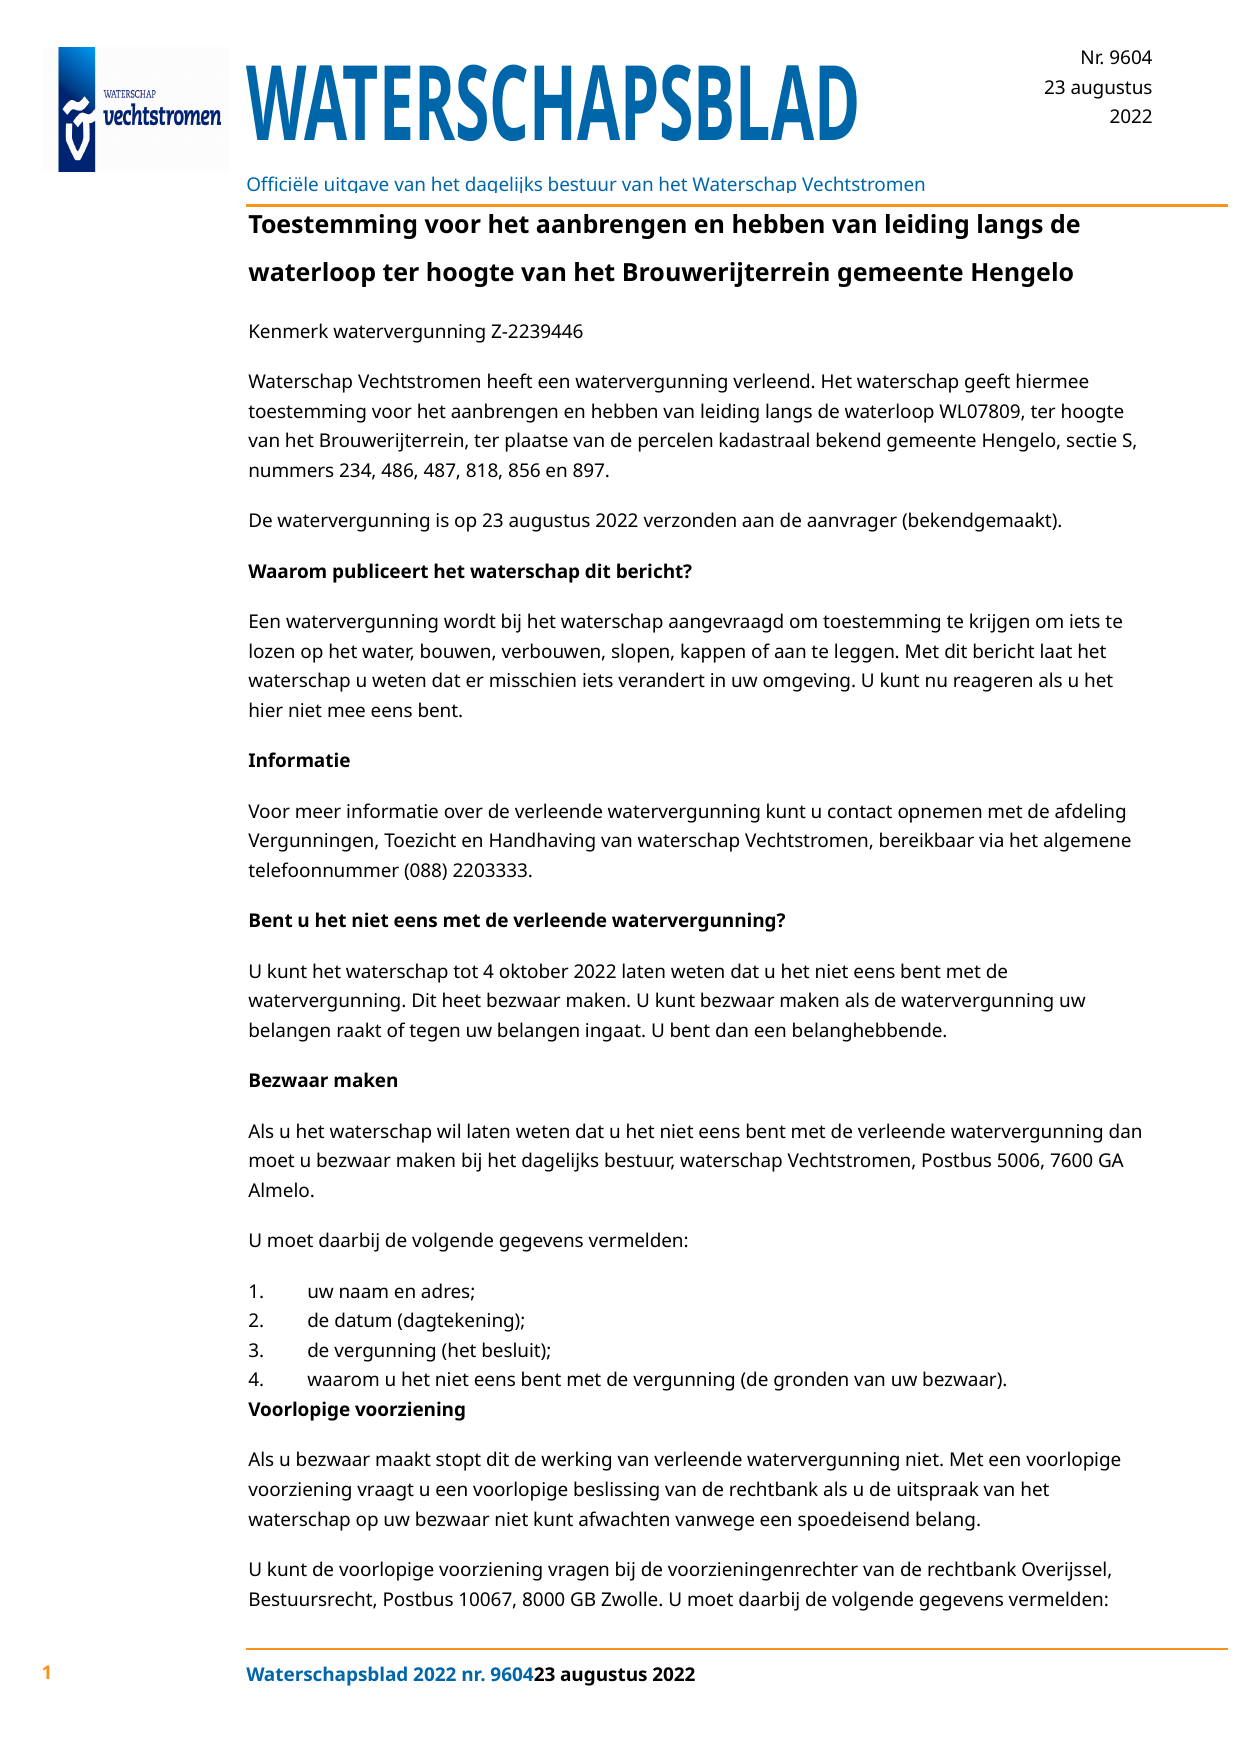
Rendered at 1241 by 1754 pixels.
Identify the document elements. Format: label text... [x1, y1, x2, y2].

text Een watervergunning wordt bij het waterschap aangevraagd om toestemming te krijgen om iets te lozen op het water, bouwen, verbouwen, slopen, kappen of aan te leggen. Met dit bericht laat het waterschap u weten dat er misschien iets verandert in uw omgeving. U kunt nu reageren als u het hier niet mee eens bent. [248, 608, 1152, 723]
text Voorlopige voorziening [248, 1396, 1152, 1422]
text Toestemming voor het aanbrengen en hebben van leiding langs de waterloop ter hoogte van het Brouwerijterrein gemeente Hengelo [248, 207, 1152, 288]
text De watervergunning is op 23 augustus 2022 verzonden aan de aanvrager (bekendgemaakt). [248, 507, 1152, 533]
text Kenmerk watervergunning Z-2239446 [248, 318, 1152, 344]
text Waarom publiceert het waterschap dit bericht? [248, 558, 1152, 584]
picture [41, 47, 231, 172]
text Waterschap Vechtstromen heeft een watervergunning verleend. Het waterschap geeft hiermee toestemming voor het aanbrengen en hebben van leiding langs de waterloop WL07809, ter hoogte van het Brouwerijterrein, ter plaatse van de percelen kadastraal bekend gemeente Hengelo, sectie S, nummers 234, 486, 487, 818, 856 en 897. [248, 368, 1152, 483]
list waarom u het niet eens bent met de vergunning (de gronden van uw bezwaar). [248, 1367, 1152, 1392]
list de vergunning (het besluit); [248, 1337, 1152, 1363]
text Bent u het niet eens met de verleende watervergunning? [248, 907, 1152, 933]
text U kunt de voorlopige voorziening vragen bij de voorzieningenrechter van de rechtbank Overijssel, Bestuursrecht, Postbus 10067, 8000 GB Zwolle. U moet daarbij de volgende gegevens vermelden: [248, 1556, 1152, 1612]
text Bezwaar maken [248, 1067, 1152, 1093]
list uw naam en adres; [248, 1278, 1152, 1304]
text U kunt het waterschap tot 4 oktober 2022 laten weten dat u het niet eens bent met de watervergunning. Dit heet bezwaar maken. U kunt bezwaar maken als de watervergunning uw belangen raakt of tegen uw belangen ingaat. U bent dan een belanghebbende. [248, 958, 1152, 1043]
list de datum (dagtekening); [248, 1307, 1152, 1333]
text Als u bezwaar maakt stopt dit de werking van verleende watervergunning niet. Met een voorlopige voorziening vraagt u een voorlopige beslissing van de rechtbank als u de uitspraak van het waterschap op uw bezwaar niet kunt afwachten vanwege een spoedeisend belang. [248, 1447, 1152, 1532]
text Als u het waterschap wil laten weten dat u het niet eens bent met de verleende watervergunning dan moet u bezwaar maken bij het dagelijks bestuur, waterschap Vechtstromen, Postbus 5006, 7600 GA Almelo. [248, 1118, 1152, 1203]
text Informatie [248, 747, 1152, 773]
text U moet daarbij de volgende gegevens vermelden: [248, 1227, 1152, 1253]
text Voor meer informatie over de verleende watervergunning kunt u contact opnemen met de afdeling Vergunningen, Toezicht en Handhaving van waterschap Vechtstromen, bereikbaar via het algemene telefoonnummer (088) 2203333. [248, 798, 1152, 883]
